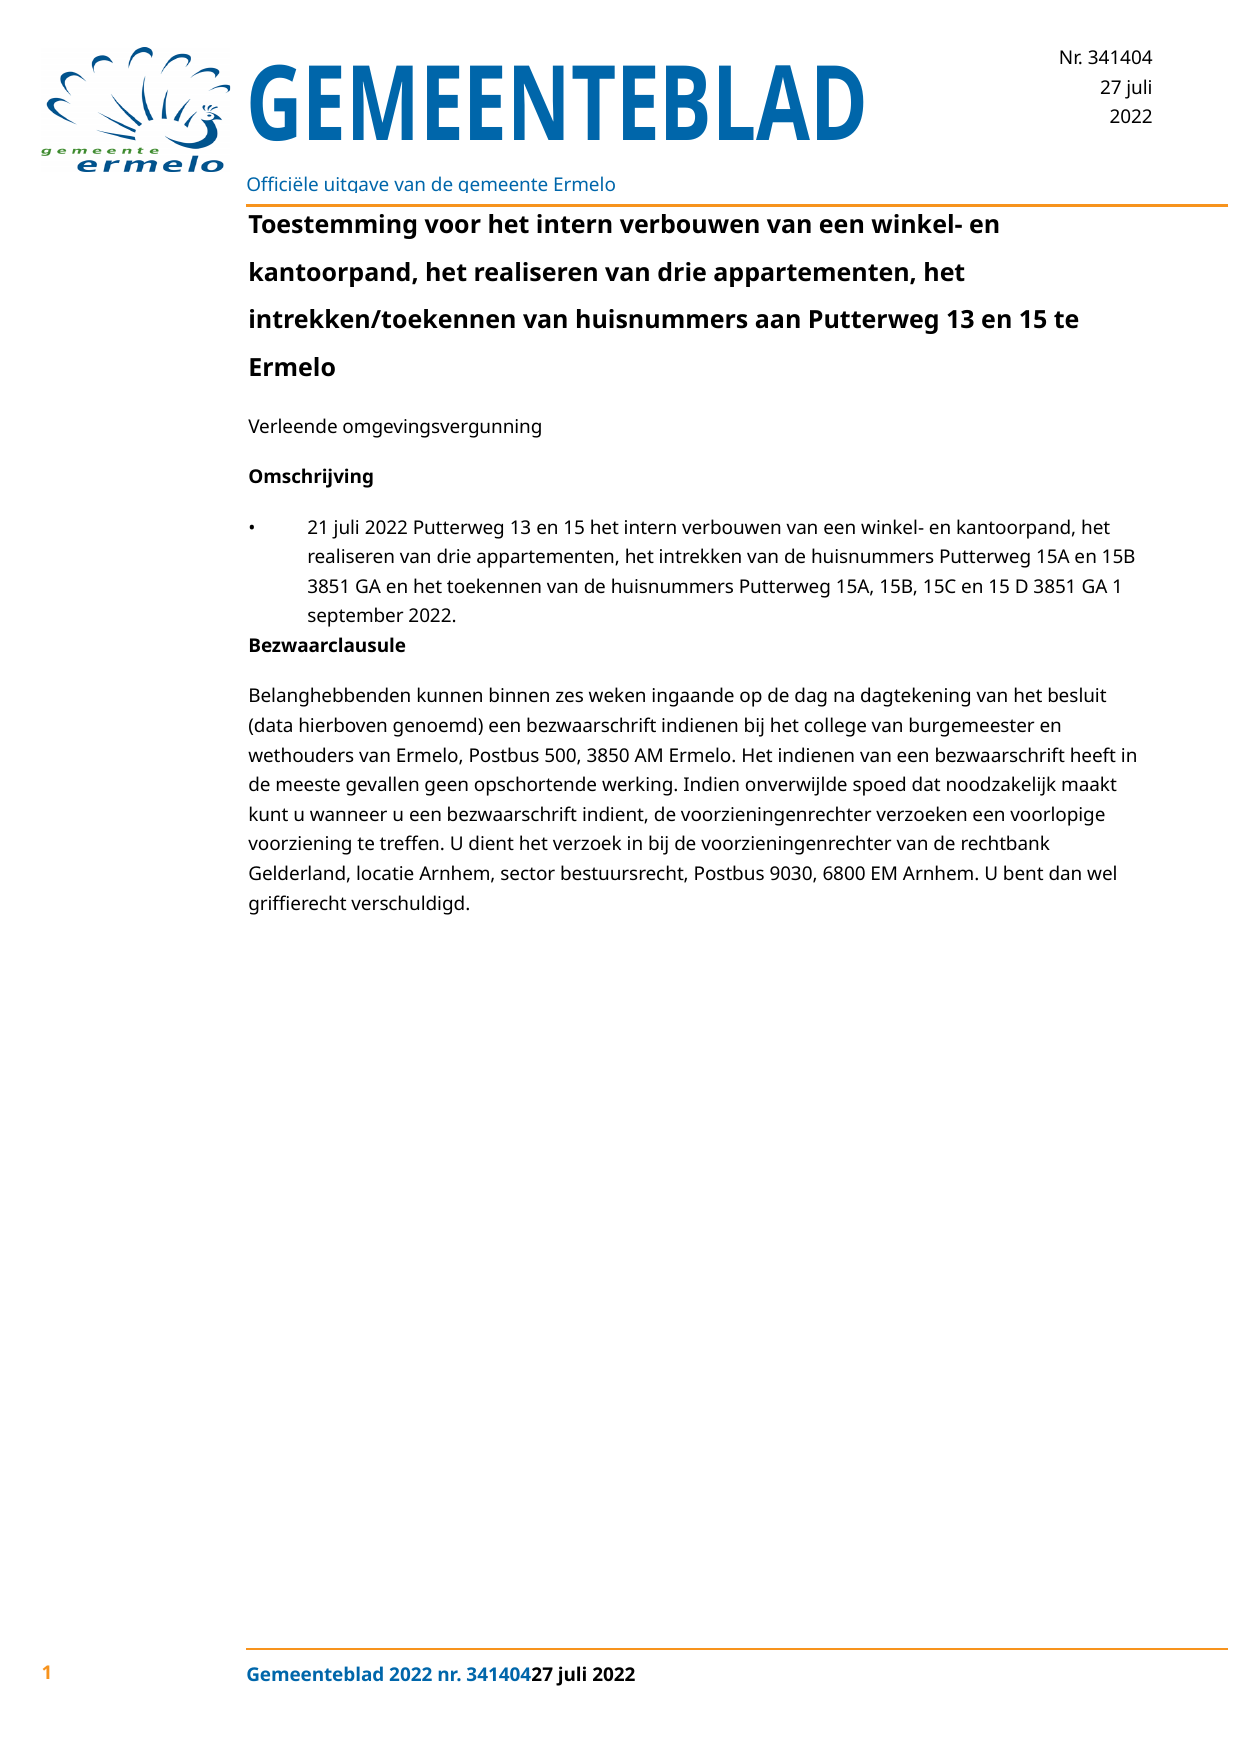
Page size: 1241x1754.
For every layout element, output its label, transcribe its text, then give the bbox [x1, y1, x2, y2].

text Toestemming voor het intern verbouwen van een winkel- en kantoorpand, het realiseren van drie appartementen, het intrekken/toekennen van huisnummers aan Putterweg 13 en 15 te Ermelo [248, 207, 1152, 384]
text Verleende omgevingsvergunning [248, 413, 1152, 439]
list 21 juli 2022 Putterweg 13 en 15 het intern verbouwen van een winkel- en kantoorpand, het realiseren van drie appartementen, het intrekken van de huisnummers Putterweg 15A en 15B 3851 GA en het toekennen van de huisnummers Putterweg 15A, 15B, 15C en 15 D 3851 GA 1 september 2022. [248, 514, 1152, 628]
picture [41, 47, 231, 172]
text Belanghebbenden kunnen binnen zes weken ingaande op de dag na dagtekening van het besluit (data hierboven genoemd) een bezwaarschrift indienen bij het college van burgemeester en wethouders van Ermelo, Postbus 500, 3850 AM Ermelo. Het indienen van een bezwaarschrift heeft in de meeste gevallen geen opschortende werking. Indien onverwijlde spoed dat noodzakelijk maakt kunt u wanneer u een bezwaarschrift indient, de voorzieningenrechter verzoeken een voorlopige voorziening te treffen. U dient het verzoek in bij de voorzieningenrechter van de rechtbank Gelderland, locatie Arnhem, sector bestuursrecht, Postbus 9030, 6800 EM Arnhem. U bent dan wel griffierecht verschuldigd. [248, 683, 1152, 916]
text Bezwaarclausule [248, 632, 1152, 658]
text Omschrijving [248, 463, 1152, 489]
